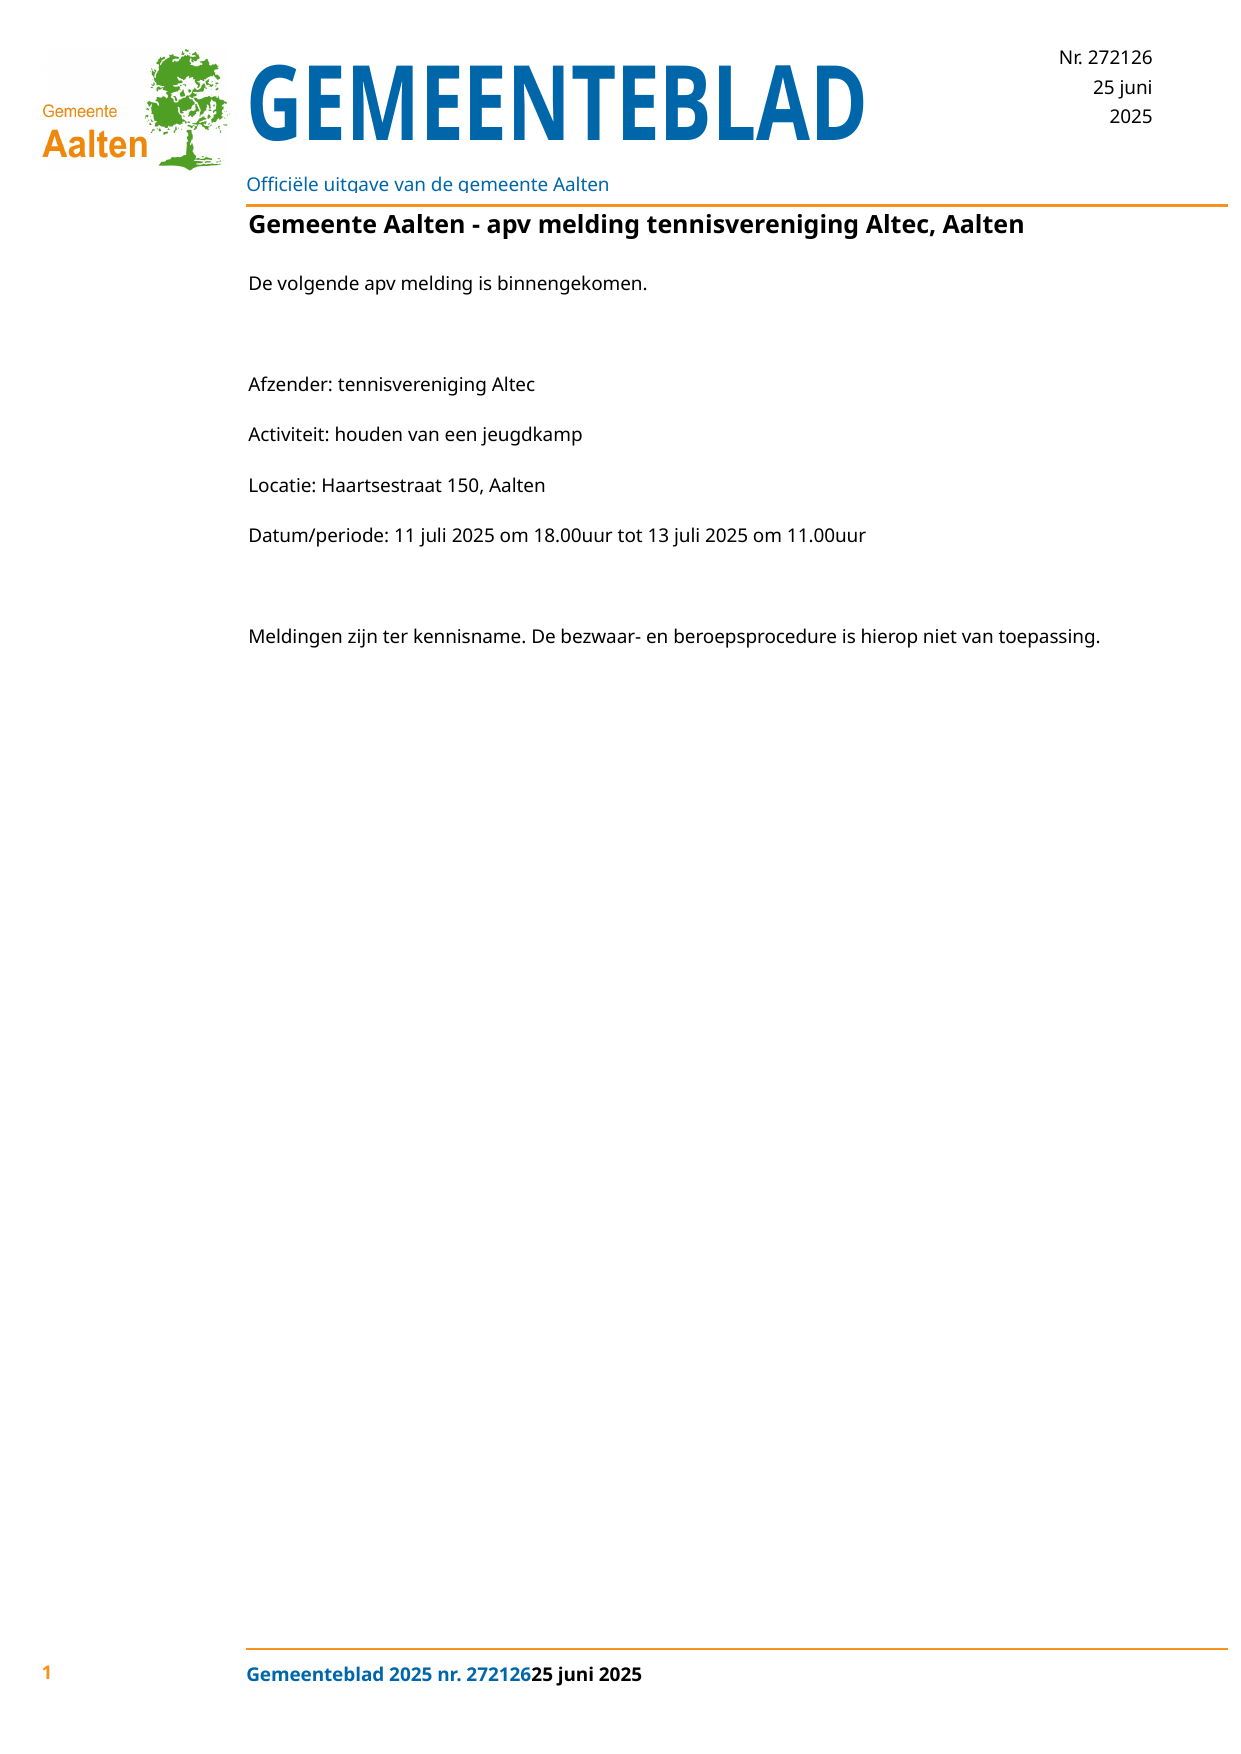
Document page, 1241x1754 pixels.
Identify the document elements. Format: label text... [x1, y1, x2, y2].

text Datum/periode: 11 juli 2025 om 18.00uur tot 13 juli 2025 om 11.00uur [248, 522, 1152, 548]
text Afzender: tennisvereniging Altec [248, 371, 1152, 397]
text Locatie: Haartsestraat 150, Aalten [248, 472, 1152, 498]
text Meldingen zijn ter kennisname. De bezwaar- en beroepsprocedure is hierop niet van toepassing. [248, 623, 1152, 649]
text Activiteit: houden van een jeugdkamp [248, 422, 1152, 447]
picture [41, 47, 231, 172]
text De volgende apv melding is binnengekomen. [248, 270, 1152, 296]
text Gemeente Aalten - apv melding tennisvereniging Altec, Aalten [248, 207, 1152, 241]
